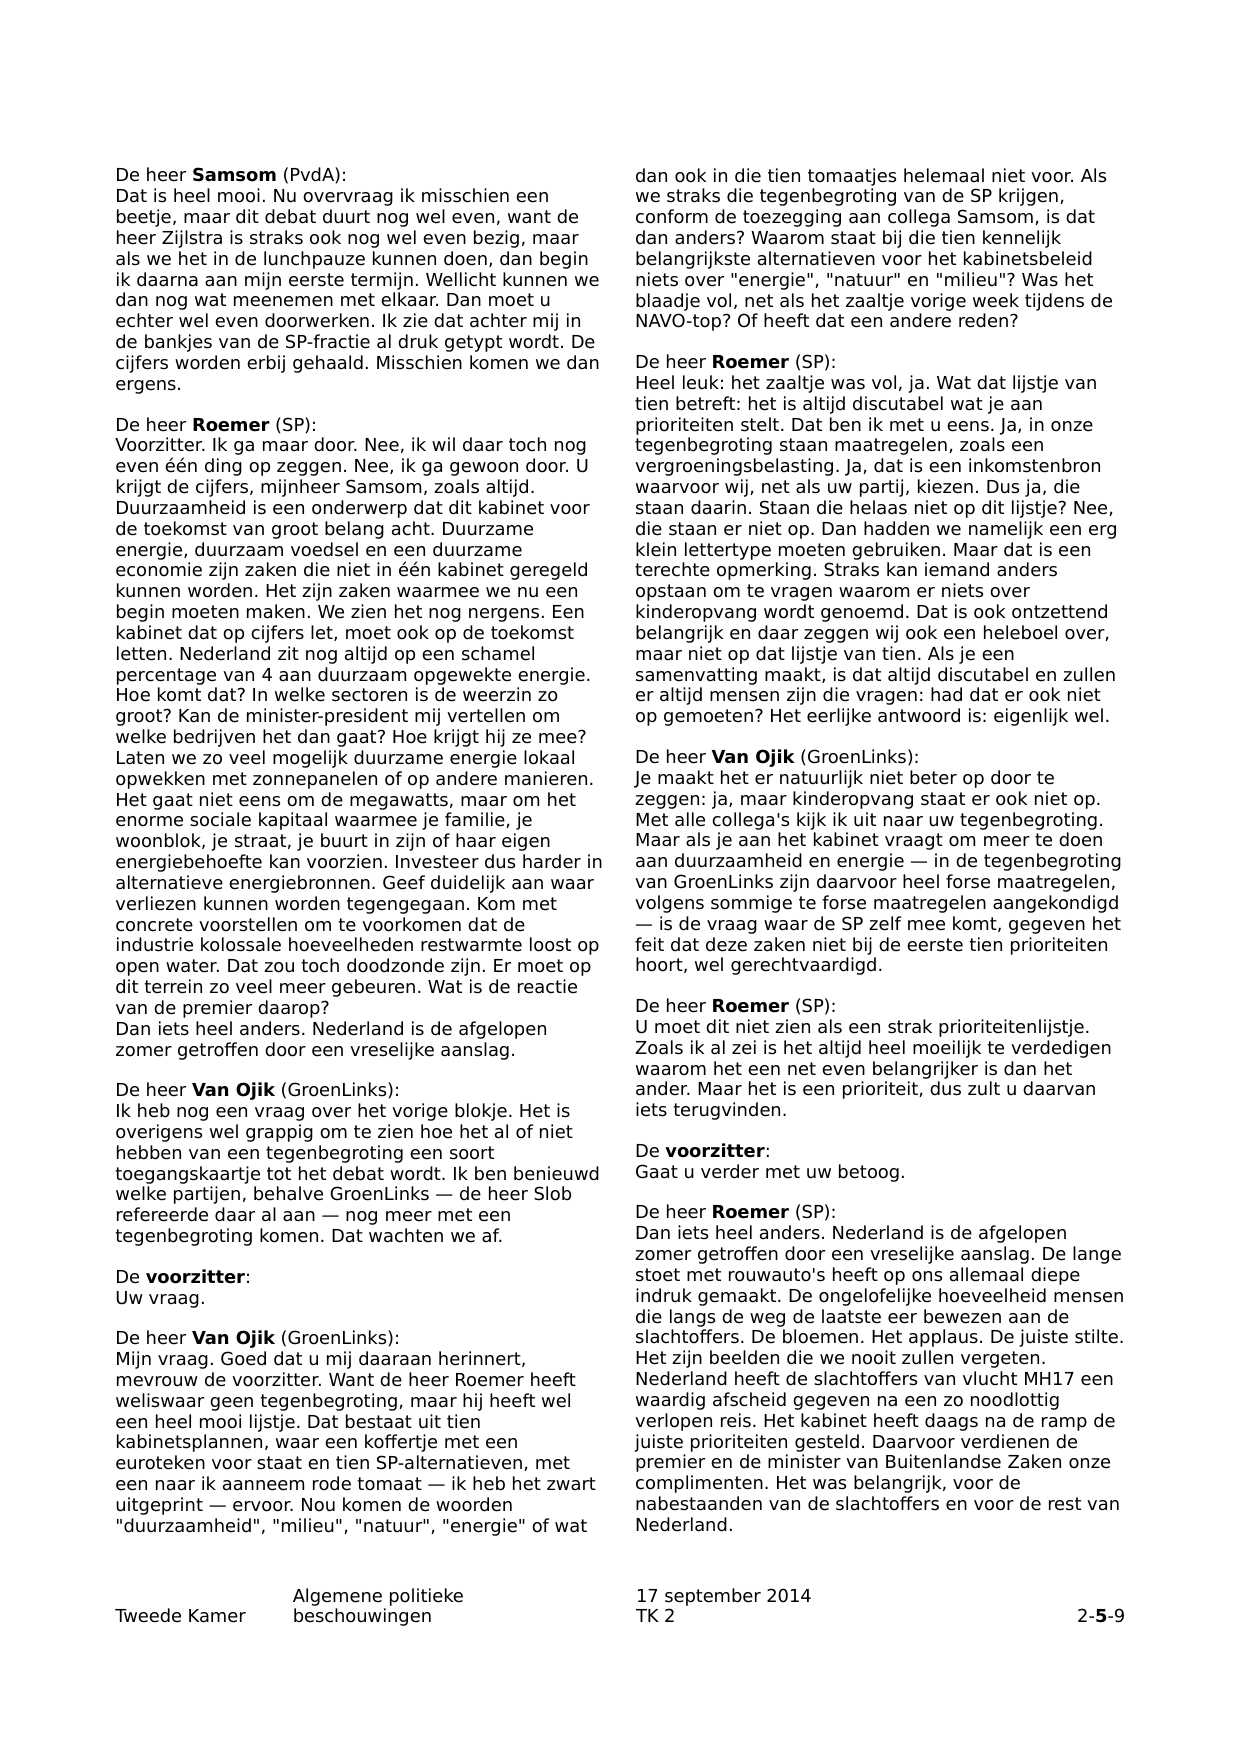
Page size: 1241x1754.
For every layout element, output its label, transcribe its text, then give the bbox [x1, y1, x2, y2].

text Gaat u verder met uw betoog. [635, 1162, 1125, 1182]
text Mijn vraag. Goed dat u mij daaraan herinnert, mevrouw de voorzitter. Want de heer Roemer heeft weliswaar geen tegenbegroting, maar hij heeft wel een heel mooi lijstje. Dat bestaat uit tien kabinetsplannen, waar een koffertje met een euroteken voor staat en tien SP-alternatieven, met een naar ik aanneem rode tomaat — ik heb het zwart uitgeprint — ervoor. Nou komen de woorden "duurzaamheid", "milieu", "natuur", "energie" of wat [115, 1349, 605, 1536]
text De heer Roemer (SP): [115, 414, 605, 435]
text De heer Van Ojik (GroenLinks): [635, 747, 1125, 768]
text Heel leuk: het zaaltje was vol, ja. Wat dat lijstje van tien betreft: het is altijd discutabel wat je aan prioriteiten stelt. Dat ben ik met u eens. Ja, in onze tegenbegroting staan maatregelen, zoals een vergroeningsbelasting. Ja, dat is een inkomstenbron waarvoor wij, net als uw partij, kiezen. Dus ja, die staan daarin. Staan die helaas niet op dit lijstje? Nee, die staan er niet op. Dan hadden we namelijk een erg klein lettertype moeten gebruiken. Maar dat is een terechte opmerking. Straks kan iemand anders opstaan om te vragen waarom er niets over kinderopvang wordt genoemd. Dat is ook ontzettend belangrijk en daar zeggen wij ook een heleboel over, maar niet op dat lijstje van tien. Als je een samenvatting maakt, is dat altijd discutabel en zullen er altijd mensen zijn die vragen: had dat er ook niet op gemoeten? Het eerlijke antwoord is: eigenlijk wel. [635, 373, 1125, 727]
text Dan iets heel anders. Nederland is de afgelopen zomer getroffen door een vreselijke aanslag. De lange stoet met rouwauto's heeft op ons allemaal diepe indruk gemaakt. De ongelofelijke hoeveelheid mensen die langs de weg de laatste eer bewezen aan de slachtoffers. De bloemen. Het applaus. De juiste stilte. Het zijn beelden die we nooit zullen vergeten. Nederland heeft de slachtoffers van vlucht MH17 een waardig afscheid gegeven na een zo noodlottig verlopen reis. Het kabinet heeft daags na de ramp de juiste prioriteiten gesteld. Daarvoor verdienen de premier en de minister van Buitenlandse Zaken onze complimenten. Het was belangrijk, voor de nabestaanden van de slachtoffers en voor de rest van Nederland. [635, 1223, 1125, 1536]
text Voorzitter. Ik ga maar door. Nee, ik wil daar toch nog even één ding op zeggen. Nee, ik ga gewoon door. U krijgt de cijfers, mijnheer Samsom, zoals altijd. [115, 435, 605, 498]
text dan ook in die tien tomaatjes helemaal niet voor. Als we straks die tegenbegroting van de SP krijgen, conform de toezegging aan collega Samsom, is dat dan anders? Waarom staat bij die tien kennelijk belangrijkste alternatieven voor het kabinetsbeleid niets over "energie", "natuur" en "milieu"? Was het blaadje vol, net als het zaaltje vorige week tijdens de NAVO-top? Of heeft dat een andere reden? [635, 165, 1125, 332]
text De heer Van Ojik (GroenLinks): [115, 1080, 605, 1101]
text De heer Roemer (SP): [635, 1202, 1125, 1223]
text De voorzitter: [115, 1267, 605, 1287]
text Uw vraag. [115, 1287, 605, 1308]
text Ik heb nog een vraag over het vorige blokje. Het is overigens wel grappig om te zien hoe het al of niet hebben van een tegenbegroting een soort toegangskaartje tot het debat wordt. Ik ben benieuwd welke partijen, behalve GroenLinks — de heer Slob refereerde daar al aan — nog meer met een tegenbegroting komen. Dat wachten we af. [115, 1101, 605, 1247]
text U moet dit niet zien als een strak prioriteitenlijstje. Zoals ik al zei is het altijd heel moeilijk te verdedigen waarom het een net even belangrijker is dan het ander. Maar het is een prioriteit, dus zult u daarvan iets terugvinden. [635, 1017, 1125, 1121]
text De heer Samsom (PvdA): [115, 165, 605, 186]
text De heer Van Ojik (GroenLinks): [115, 1328, 605, 1349]
text De voorzitter: [635, 1141, 1125, 1162]
text Je maakt het er natuurlijk niet beter op door te zeggen: ja, maar kinderopvang staat er ook niet op. Met alle collega's kijk ik uit naar uw tegenbegroting. Maar als je aan het kabinet vraagt om meer te doen aan duurzaamheid en energie — in de tegenbegroting van GroenLinks zijn daarvoor heel forse maatregelen, volgens sommige te forse maatregelen aangekondigd — is de vraag waar de SP zelf mee komt, gegeven het feit dat deze zaken niet bij de eerste tien prioriteiten hoort, wel gerechtvaardigd. [635, 768, 1125, 976]
text Dat is heel mooi. Nu overvraag ik misschien een beetje, maar dit debat duurt nog wel even, want de heer Zijlstra is straks ook nog wel even bezig, maar als we het in de lunchpauze kunnen doen, dan begin ik daarna aan mijn eerste termijn. Wellicht kunnen we dan nog wat meenemen met elkaar. Dan moet u echter wel even doorwerken. Ik zie dat achter mij in de bankjes van de SP-fractie al druk getypt wordt. De cijfers worden erbij gehaald. Misschien komen we dan ergens. [115, 186, 605, 394]
text Duurzaamheid is een onderwerp dat dit kabinet voor de toekomst van groot belang acht. Duurzame energie, duurzaam voedsel en een duurzame economie zijn zaken die niet in één kabinet geregeld kunnen worden. Het zijn zaken waarmee we nu een begin moeten maken. We zien het nog nergens. Een kabinet dat op cijfers let, moet ook op de toekomst letten. Nederland zit nog altijd op een schamel percentage van 4 aan duurzaam opgewekte energie. Hoe komt dat? In welke sectoren is de weerzin zo groot? Kan de minister-president mij vertellen om welke bedrijven het dan gaat? Hoe krijgt hij ze mee? Laten we zo veel mogelijk duurzame energie lokaal opwekken met zonnepanelen of op andere manieren. Het gaat niet eens om de megawatts, maar om het enorme sociale kapitaal waarmee je familie, je woonblok, je straat, je buurt in zijn of haar eigen energiebehoefte kan voorzien. Investeer dus harder in alternatieve energiebronnen. Geef duidelijk aan waar verliezen kunnen worden tegengegaan. Kom met concrete voorstellen om te voorkomen dat de industrie kolossale hoeveelheden restwarmte loost op open water. Dat zou toch doodzonde zijn. Er moet op dit terrein zo veel meer gebeuren. Wat is de reactie van de premier daarop? [115, 498, 605, 1018]
text De heer Roemer (SP): [635, 352, 1125, 373]
text Dan iets heel anders. Nederland is de afgelopen zomer getroffen door een vreselijke aanslag. [115, 1018, 605, 1060]
text De heer Roemer (SP): [635, 996, 1125, 1017]
